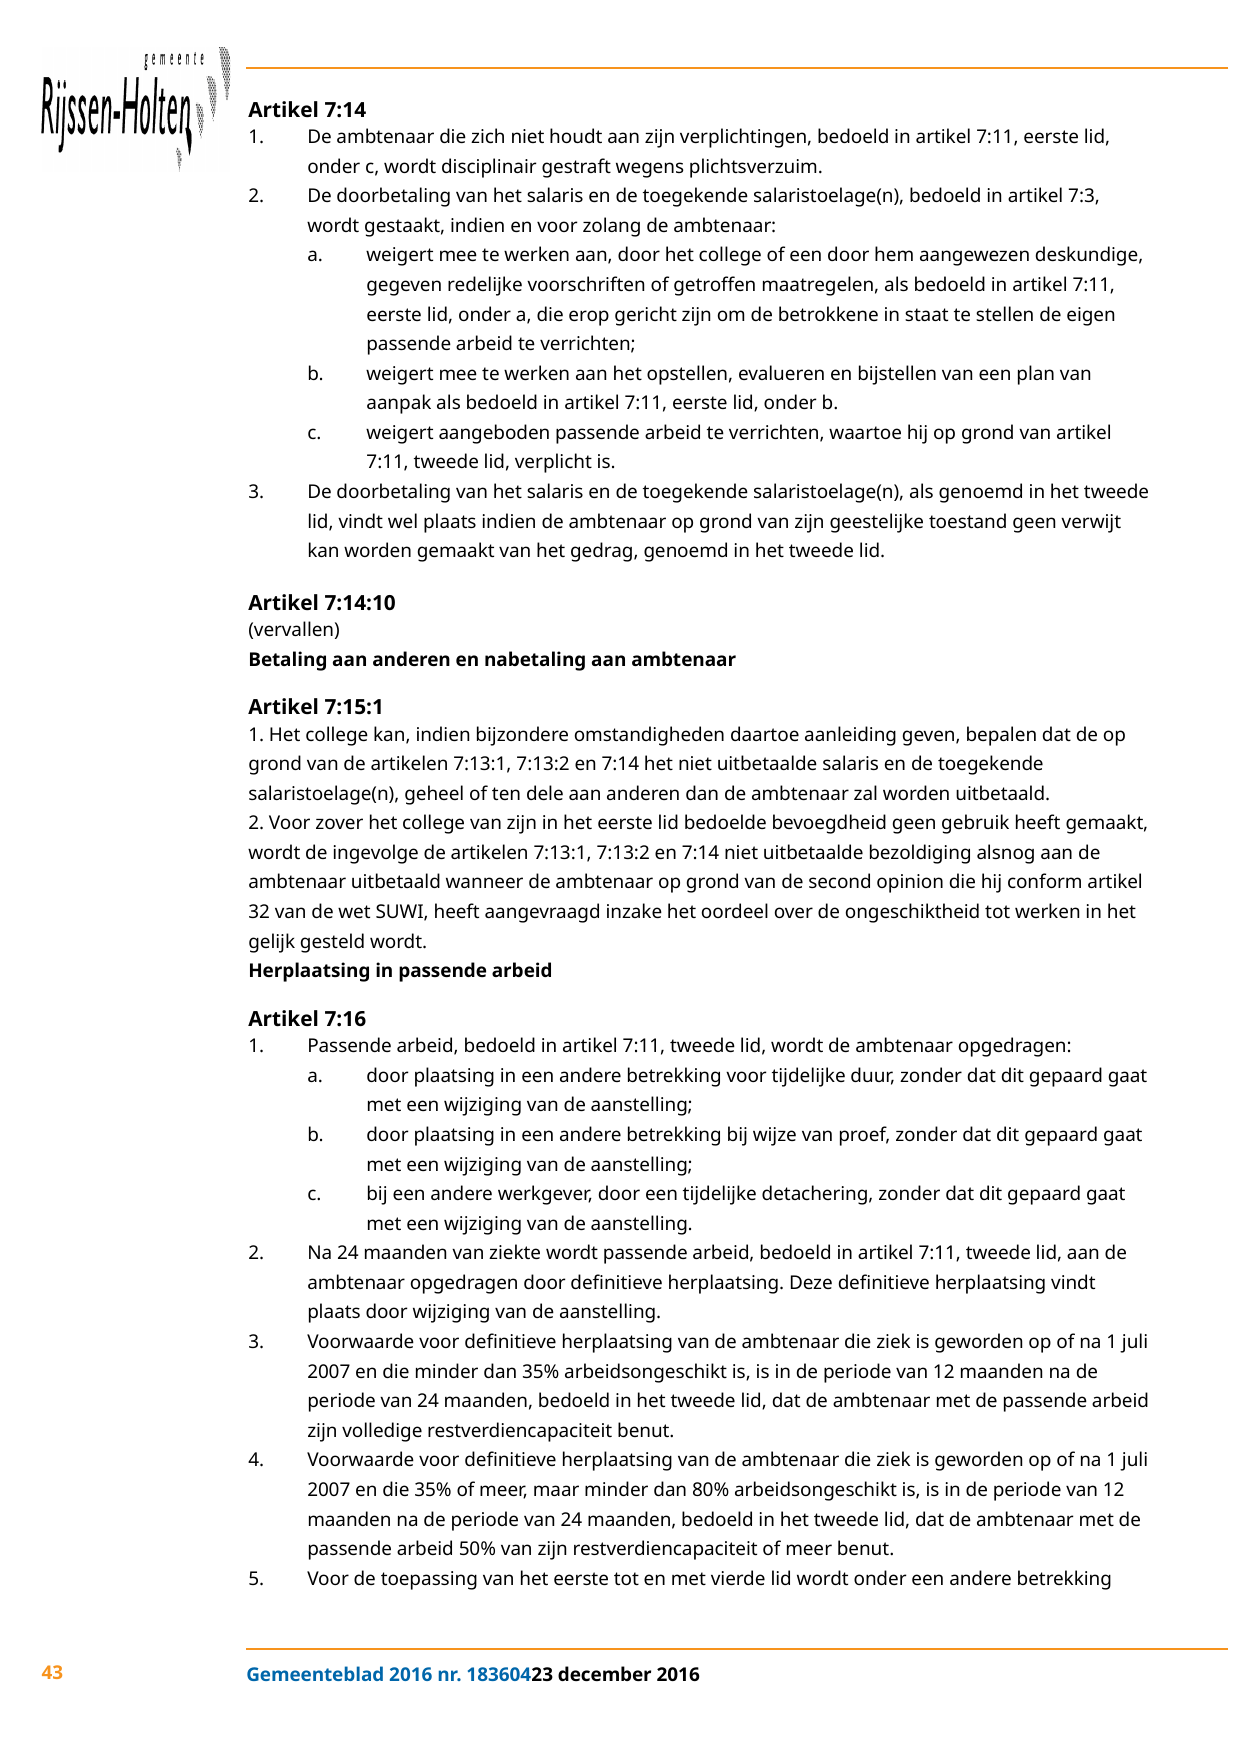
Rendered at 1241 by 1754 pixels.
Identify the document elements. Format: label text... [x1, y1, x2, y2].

text Artikel 7:14:10 [248, 588, 1152, 616]
text Artikel 7:15:1 [248, 692, 1152, 721]
text (vervallen) [248, 616, 1152, 642]
list Na 24 maanden van ziekte wordt passende arbeid, bedoeld in artikel 7:11, tweede lid, aan de ambtenaar opgedragen door definitieve herplaatsing. Deze definitieve herplaatsing vindt plaats door wijziging van de aanstelling. [248, 1239, 1152, 1324]
list bij een andere werkgever, door een tijdelijke detachering, zonder dat dit gepaard gaat met een wijziging van de aanstelling. [307, 1180, 1152, 1236]
list weigert mee te werken aan, door het college of een door hem aangewezen deskundige, gegeven redelijke voorschriften of getroffen maatregelen, als bedoeld in artikel 7:11, eerste lid, onder a, die erop gericht zijn om de betrokkene in staat te stellen de eigen passende arbeid te verrichten; [307, 242, 1152, 356]
text 2. Voor zover het college van zijn in het eerste lid bedoelde bevoegdheid geen gebruik heeft gemaakt, wordt de ingevolge de artikelen 7:13:1, 7:13:2 en 7:14 niet uitbetaalde bezoldiging alsnog aan de ambtenaar uitbetaald wanneer de ambtenaar op grond van de second opinion die hij conform artikel 32 van de wet SUWI, heeft aangevraagd inzake het oordeel over de ongeschiktheid tot werken in het gelijk gesteld wordt. [248, 809, 1152, 954]
list De doorbetaling van het salaris en de toegekende salaristoelage(n), bedoeld in artikel 7:3, wordt gestaakt, indien en voor zolang de ambtenaar: [248, 182, 1152, 238]
text 1. Het college kan, indien bijzondere omstandigheden daartoe aanleiding geven, bepalen dat de op grond van de artikelen 7:13:1, 7:13:2 en 7:14 het niet uitbetaalde salaris en de toegekende salaristoelage(n), geheel of ten dele aan anderen dan de ambtenaar zal worden uitbetaald. [248, 721, 1152, 806]
list Passende arbeid, bedoeld in artikel 7:11, tweede lid, wordt de ambtenaar opgedragen: [248, 1032, 1152, 1058]
list Voorwaarde voor definitieve herplaatsing van de ambtenaar die ziek is geworden op of na 1 juli 2007 en die 35% of meer, maar minder dan 80% arbeidsongeschikt is, is in de periode van 12 maanden na de periode van 24 maanden, bedoeld in het tweede lid, dat de ambtenaar met de passende arbeid 50% van zijn restverdiencapaciteit of meer benut. [248, 1447, 1152, 1561]
picture [41, 47, 231, 172]
list door plaatsing in een andere betrekking bij wijze van proef, zonder dat dit gepaard gaat met een wijziging van de aanstelling; [307, 1121, 1152, 1177]
list weigert aangeboden passende arbeid te verrichten, waartoe hij op grond van artikel 7:11, tweede lid, verplicht is. [307, 419, 1152, 474]
text Artikel 7:14 [248, 95, 1152, 123]
list De ambtenaar die zich niet houdt aan zijn verplichtingen, bedoeld in artikel 7:11, eerste lid, onder c, wordt disciplinair gestraft wegens plichtsverzuim. [248, 123, 1152, 178]
text Betaling aan anderen en nabetaling aan ambtenaar [248, 646, 1152, 672]
text Herplaatsing in passende arbeid [248, 957, 1152, 983]
list Voor de toepassing van het eerste tot en met vierde lid wordt onder een andere betrekking [248, 1565, 1152, 1591]
list weigert mee te werken aan het opstellen, evalueren en bijstellen van een plan van aanpak als bedoeld in artikel 7:11, eerste lid, onder b. [307, 360, 1152, 415]
list De doorbetaling van het salaris en de toegekende salaristoelage(n), als genoemd in het tweede lid, vindt wel plaats indien de ambtenaar op grond van zijn geestelijke toestand geen verwijt kan worden gemaakt van het gedrag, genoemd in het tweede lid. [248, 478, 1152, 563]
text Artikel 7:16 [248, 1004, 1152, 1032]
list door plaatsing in een andere betrekking voor tijdelijke duur, zonder dat dit gepaard gaat met een wijziging van de aanstelling; [307, 1062, 1152, 1117]
list Voorwaarde voor definitieve herplaatsing van de ambtenaar die ziek is geworden op of na 1 juli 2007 en die minder dan 35% arbeidsongeschikt is, is in de periode van 12 maanden na de periode van 24 maanden, bedoeld in het tweede lid, dat de ambtenaar met de passende arbeid zijn volledige restverdiencapaciteit benut. [248, 1328, 1152, 1443]
